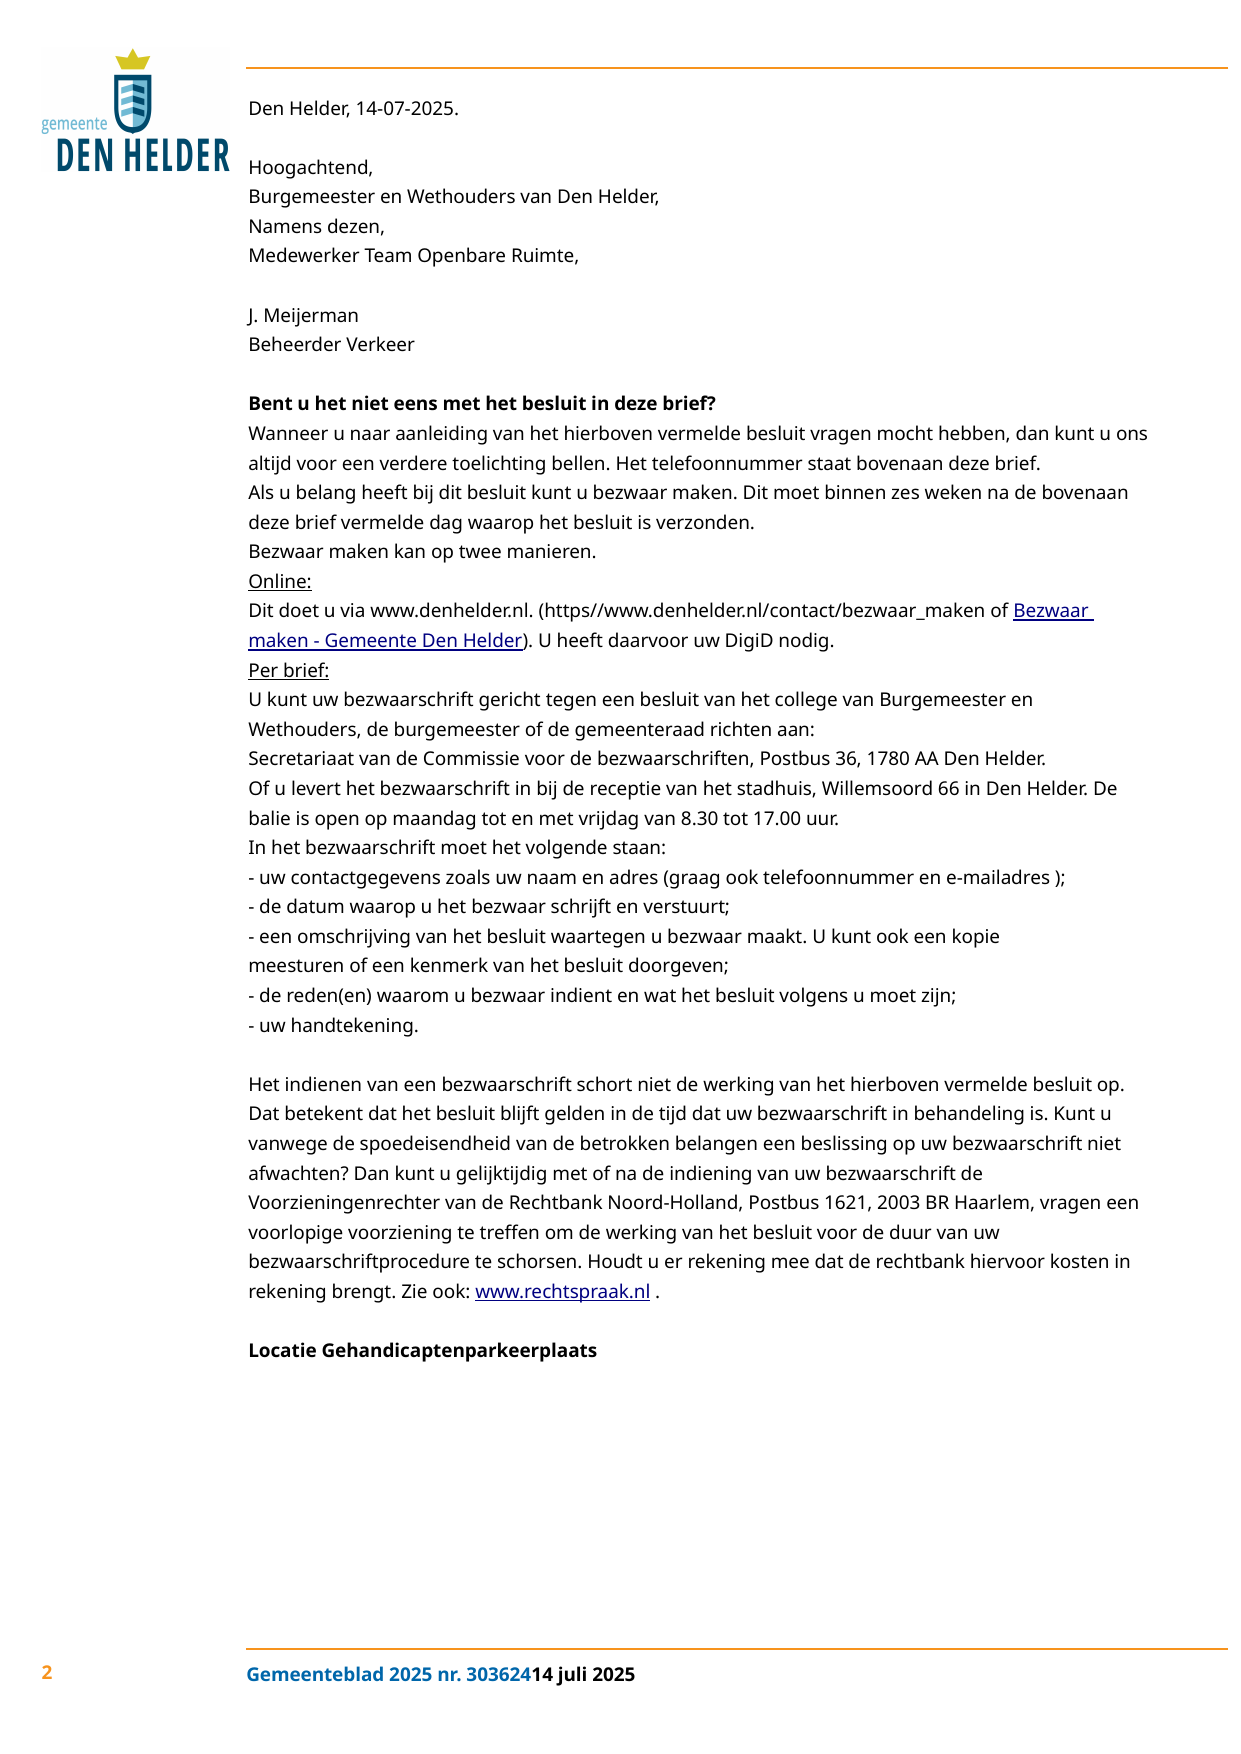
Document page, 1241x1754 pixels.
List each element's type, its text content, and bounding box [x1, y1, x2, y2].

text - uw handtekening. [248, 1012, 1152, 1038]
text Bezwaar maken kan op twee manieren. [248, 538, 1152, 564]
text U kunt uw bezwaarschrift gericht tegen een besluit van het college van Burgemeester en Wethouders, de burgemeester of de gemeenteraad richten aan: [248, 686, 1152, 742]
text - een omschrijving van het besluit waartegen u bezwaar maakt. U kunt ook een kopie [248, 923, 1152, 949]
text Burgemeester en Wethouders van Den Helder, [248, 183, 1152, 209]
text Hoogachtend, [248, 154, 1152, 180]
text Of u levert het bezwaarschrift in bij de receptie van het stadhuis, Willemsoord 66 in Den Helder. De [248, 775, 1152, 801]
text Den Helder, 14-07-2025. [248, 95, 1152, 121]
text - de reden(en) waarom u bezwaar indient en wat het besluit volgens u moet zijn; [248, 982, 1152, 1008]
text Per brief: [248, 657, 1152, 683]
text Het indienen van een bezwaarschrift schort niet de werking van het hierboven vermelde besluit op. Dat betekent dat het besluit blijft gelden in de tijd dat uw bezwaarschrift in behandeling is. Kunt u vanwege de spoedeisendheid van de betrokken belangen een beslissing op uw bezwaarschrift niet afwachten? Dan kunt u gelijktijdig met of na de indiening van uw bezwaarschrift de Voorzieningenrechter van de Rechtbank Noord-Holland, Postbus 1621, 2003 BR Haarlem, vragen een voorlopige voorziening te treffen om de werking van het besluit voor de duur van uw bezwaarschriftprocedure te schorsen. Houdt u er rekening mee dat de rechtbank hiervoor kosten in rekening brengt. Zie ook: www.rechtspraak.nl . [248, 1071, 1152, 1304]
picture [182, 144, 187, 165]
text - uw contactgegevens zoals uw naam en adres (graag ook telefoonnummer en e-mailadres ); [248, 864, 1152, 890]
text - de datum waarop u het bezwaar schrijft en verstuurt; [248, 893, 1152, 919]
text Dit doet u via www.denhelder.nl. (https//www.denhelder.nl/contact/bezwaar_maken of Bezwaar maken - Gemeente Den Helder). U heeft daarvoor uw DigiD nodig. [248, 598, 1152, 653]
text Online: [248, 568, 1152, 594]
text Locatie Gehandicaptenparkeerplaats [248, 1337, 1152, 1363]
text Secretariaat van de Commissie voor de bezwaarschriften, Postbus 36, 1780 AA Den Helder. [248, 746, 1152, 771]
picture [130, 157, 135, 172]
text J. Meijerman [248, 302, 1152, 328]
text In het bezwaarschrift moet het volgende staan: [248, 834, 1152, 860]
text Medewerker Team Openbare Ruimte, [248, 243, 1152, 268]
picture [41, 47, 231, 172]
text Als u belang heeft bij dit besluit kunt u bezwaar maken. Dit moet binnen zes weken na de bovenaan deze brief vermelde dag waarop het besluit is verzonden. [248, 479, 1152, 535]
picture [100, 154, 106, 172]
text meesturen of een kenmerk van het besluit doorgeven; [248, 953, 1152, 978]
text Beheerder Verkeer [248, 331, 1152, 357]
text Wanneer u naar aanleiding van het hierboven vermelde besluit vragen mocht hebben, dan kunt u ons altijd voor een verdere toelichting bellen. Het telefoonnummer staat bovenaan deze brief. [248, 420, 1152, 476]
picture [220, 160, 224, 172]
text balie is open op maandag tot en met vrijdag van 8.30 tot 17.00 uur. [248, 805, 1152, 831]
text Bent u het niet eens met het besluit in deze brief? [248, 391, 1152, 416]
picture [63, 144, 68, 165]
text Namens dezen, [248, 213, 1152, 239]
